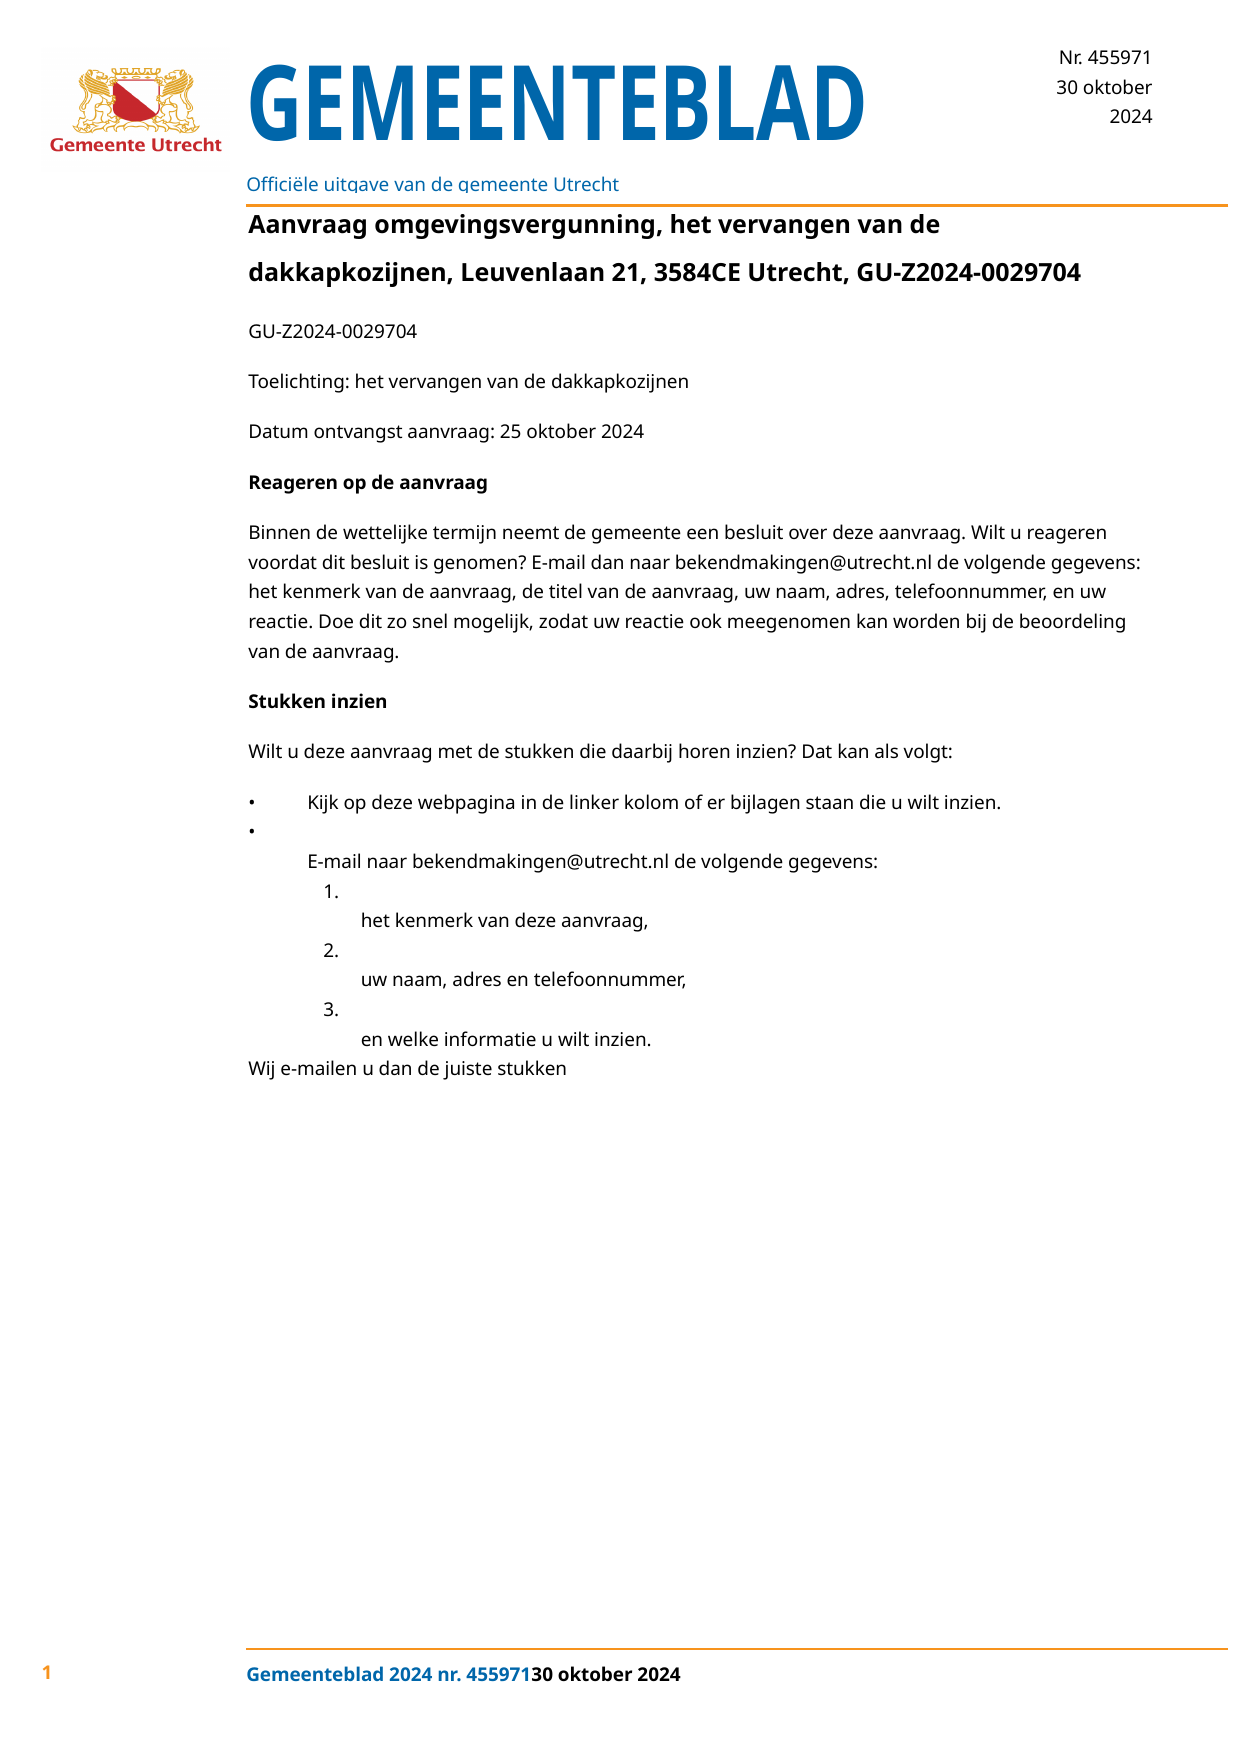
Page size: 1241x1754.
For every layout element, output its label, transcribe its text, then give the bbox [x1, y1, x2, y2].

list en welke informatie u wilt inzien. [323, 1026, 1152, 1052]
text Aanvraag omgevingsvergunning, het vervangen van de dakkapkozijnen, Leuvenlaan 21, 3584CE Utrecht, GU-Z2024-0029704 [248, 207, 1152, 288]
list Kijk op deze webpagina in de linker kolom of er bijlagen staan die u wilt inzien. [248, 789, 1152, 815]
list het kenmerk van deze aanvraag, [323, 907, 1152, 933]
text Wilt u deze aanvraag met de stukken die daarbij horen inzien? Dat kan als volgt: [248, 739, 1152, 764]
picture [41, 47, 231, 172]
text Datum ontvangst aanvraag: 25 oktober 2024 [248, 419, 1152, 444]
list E-mail naar bekendmakingen@utrecht.nl de volgende gegevens: [248, 848, 1152, 874]
text Wij e-mailen u dan de juiste stukken [248, 1055, 1152, 1081]
text Reageren op de aanvraag [248, 469, 1152, 495]
text Stukken inzien [248, 688, 1152, 714]
text Toelichting: het vervangen van de dakkapkozijnen [248, 368, 1152, 394]
text Binnen de wettelijke termijn neemt de gemeente een besluit over deze aanvraag. Wilt u reageren voordat dit besluit is genomen? E-mail dan naar bekendmakingen@utrecht.nl de volgende gegevens: het kenmerk van de aanvraag, de titel van de aanvraag, uw naam, adres, telefoonnummer, en uw reactie. Doe dit zo snel mogelijk, zodat uw reactie ook meegenomen kan worden bij de beoordeling van de aanvraag. [248, 519, 1152, 664]
list uw naam, adres en telefoonnummer, [323, 967, 1152, 992]
text GU-Z2024-0029704 [248, 318, 1152, 344]
